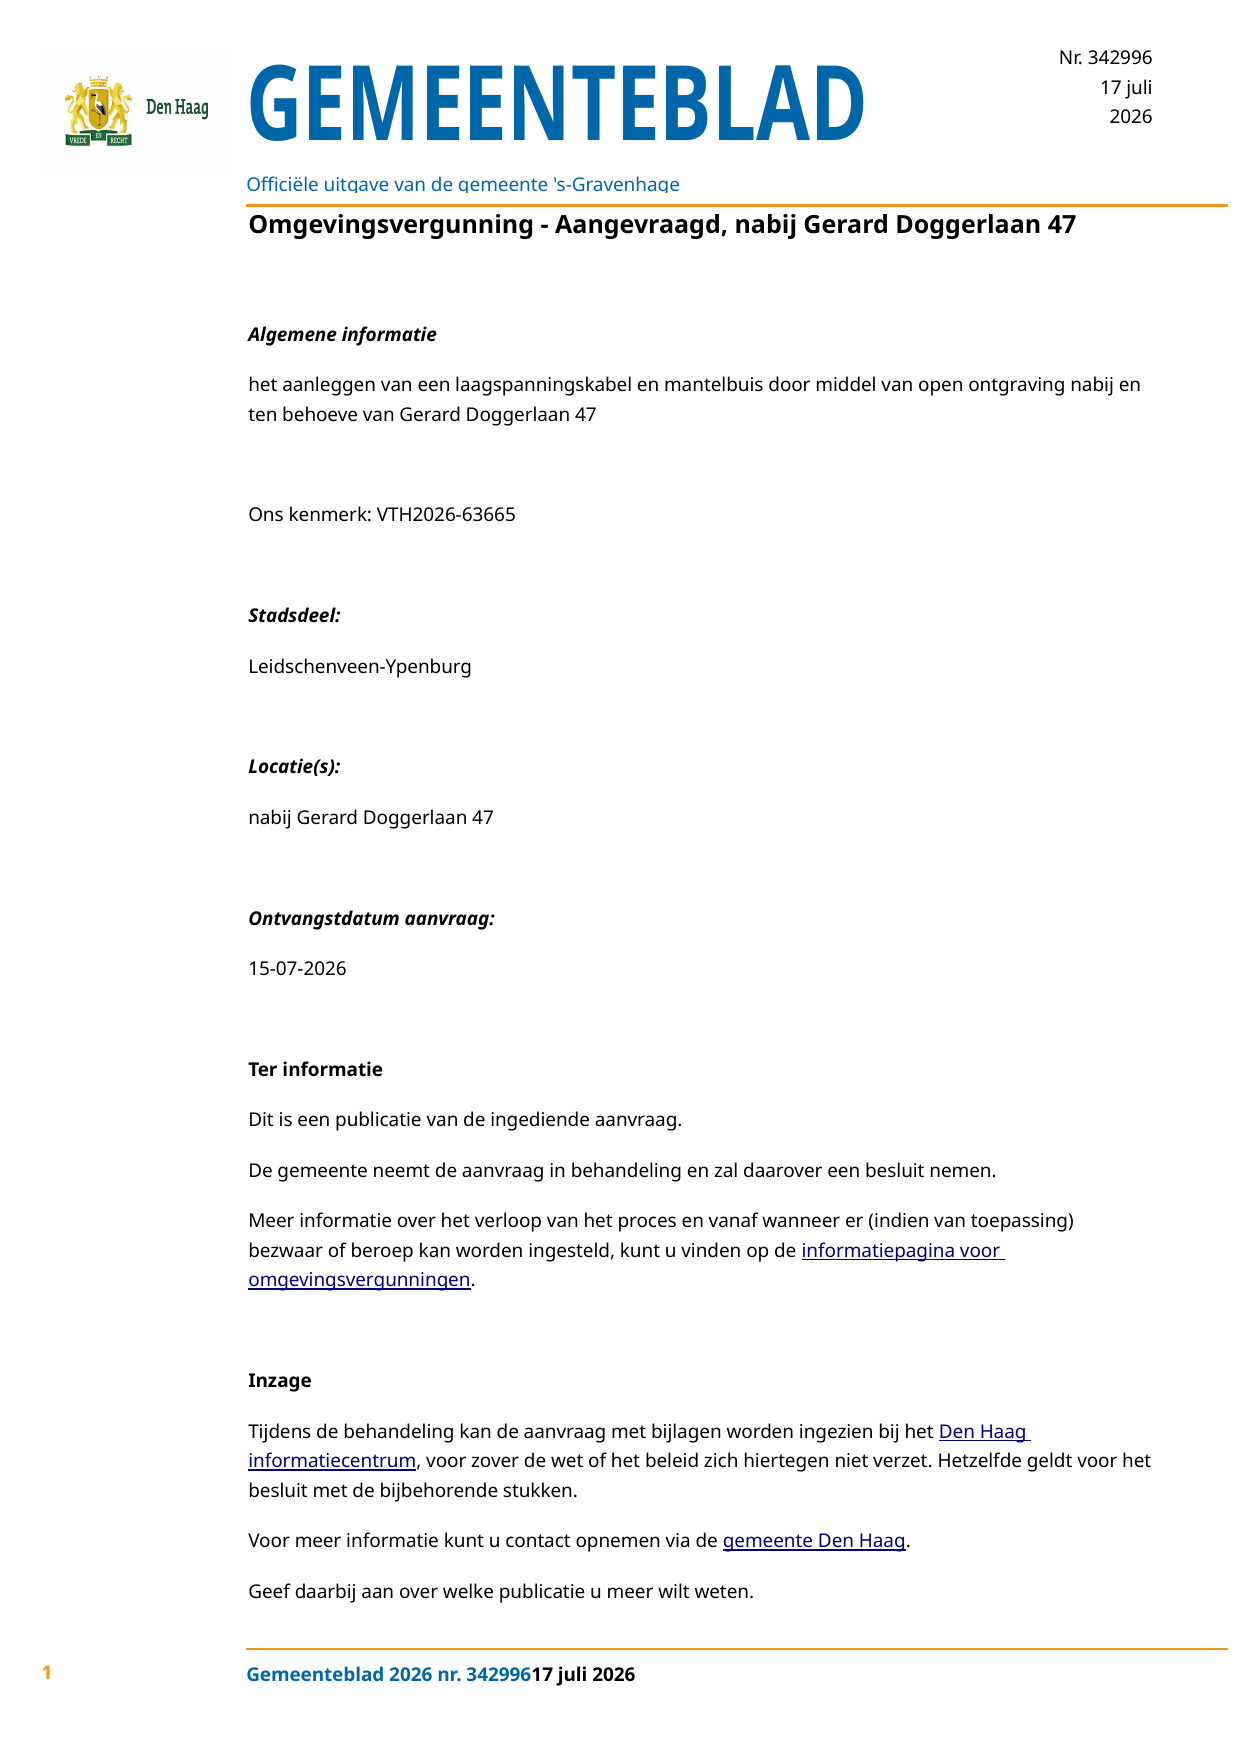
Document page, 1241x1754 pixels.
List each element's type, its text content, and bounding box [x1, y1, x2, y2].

text Leidschenveen-Ypenburg [248, 653, 1152, 678]
text Omgevingsvergunning - Aangevraagd, nabij Gerard Doggerlaan 47 [248, 207, 1152, 241]
text Locatie(s): [248, 754, 1152, 779]
text Algemene informatie [248, 321, 1152, 346]
text Inzage [248, 1367, 1152, 1393]
text Tijdens de behandeling kan de aanvraag met bijlagen worden ingezien bij het Den Haag informatiecentrum, voor zover de wet of het beleid zich hiertegen niet verzet. Hetzelfde geldt voor het besluit met de bijbehorende stukken. [248, 1418, 1152, 1503]
text Ter informatie [248, 1056, 1152, 1082]
text Meer informatie over het verloop van het proces en vanaf wanneer er (indien van toepassing) bezwaar of beroep kan worden ingesteld, kunt u vinden op de informatiepagina voor omgevingsvergunningen. [248, 1207, 1152, 1292]
text Dit is een publicatie van de ingediende aanvraag. [248, 1107, 1152, 1132]
text De gemeente neemt de aanvraag in behandeling en zal daarover een besluit nemen. [248, 1157, 1152, 1183]
text Ons kenmerk: VTH2026-63665 [248, 502, 1152, 527]
text nabij Gerard Doggerlaan 47 [248, 804, 1152, 830]
text het aanleggen van een laagspanningskabel en mantelbuis door middel van open ontgraving nabij en ten behoeve van Gerard Doggerlaan 47 [248, 371, 1152, 426]
picture [41, 47, 231, 172]
text Geef daarbij aan over welke publicatie u meer wilt weten. [248, 1578, 1152, 1603]
text Stadsdeel: [248, 602, 1152, 628]
text 15-07-2026 [248, 955, 1152, 981]
text Ontvangstdatum aanvraag: [248, 905, 1152, 931]
text Voor meer informatie kunt u contact opnemen via de gemeente Den Haag. [248, 1527, 1152, 1553]
